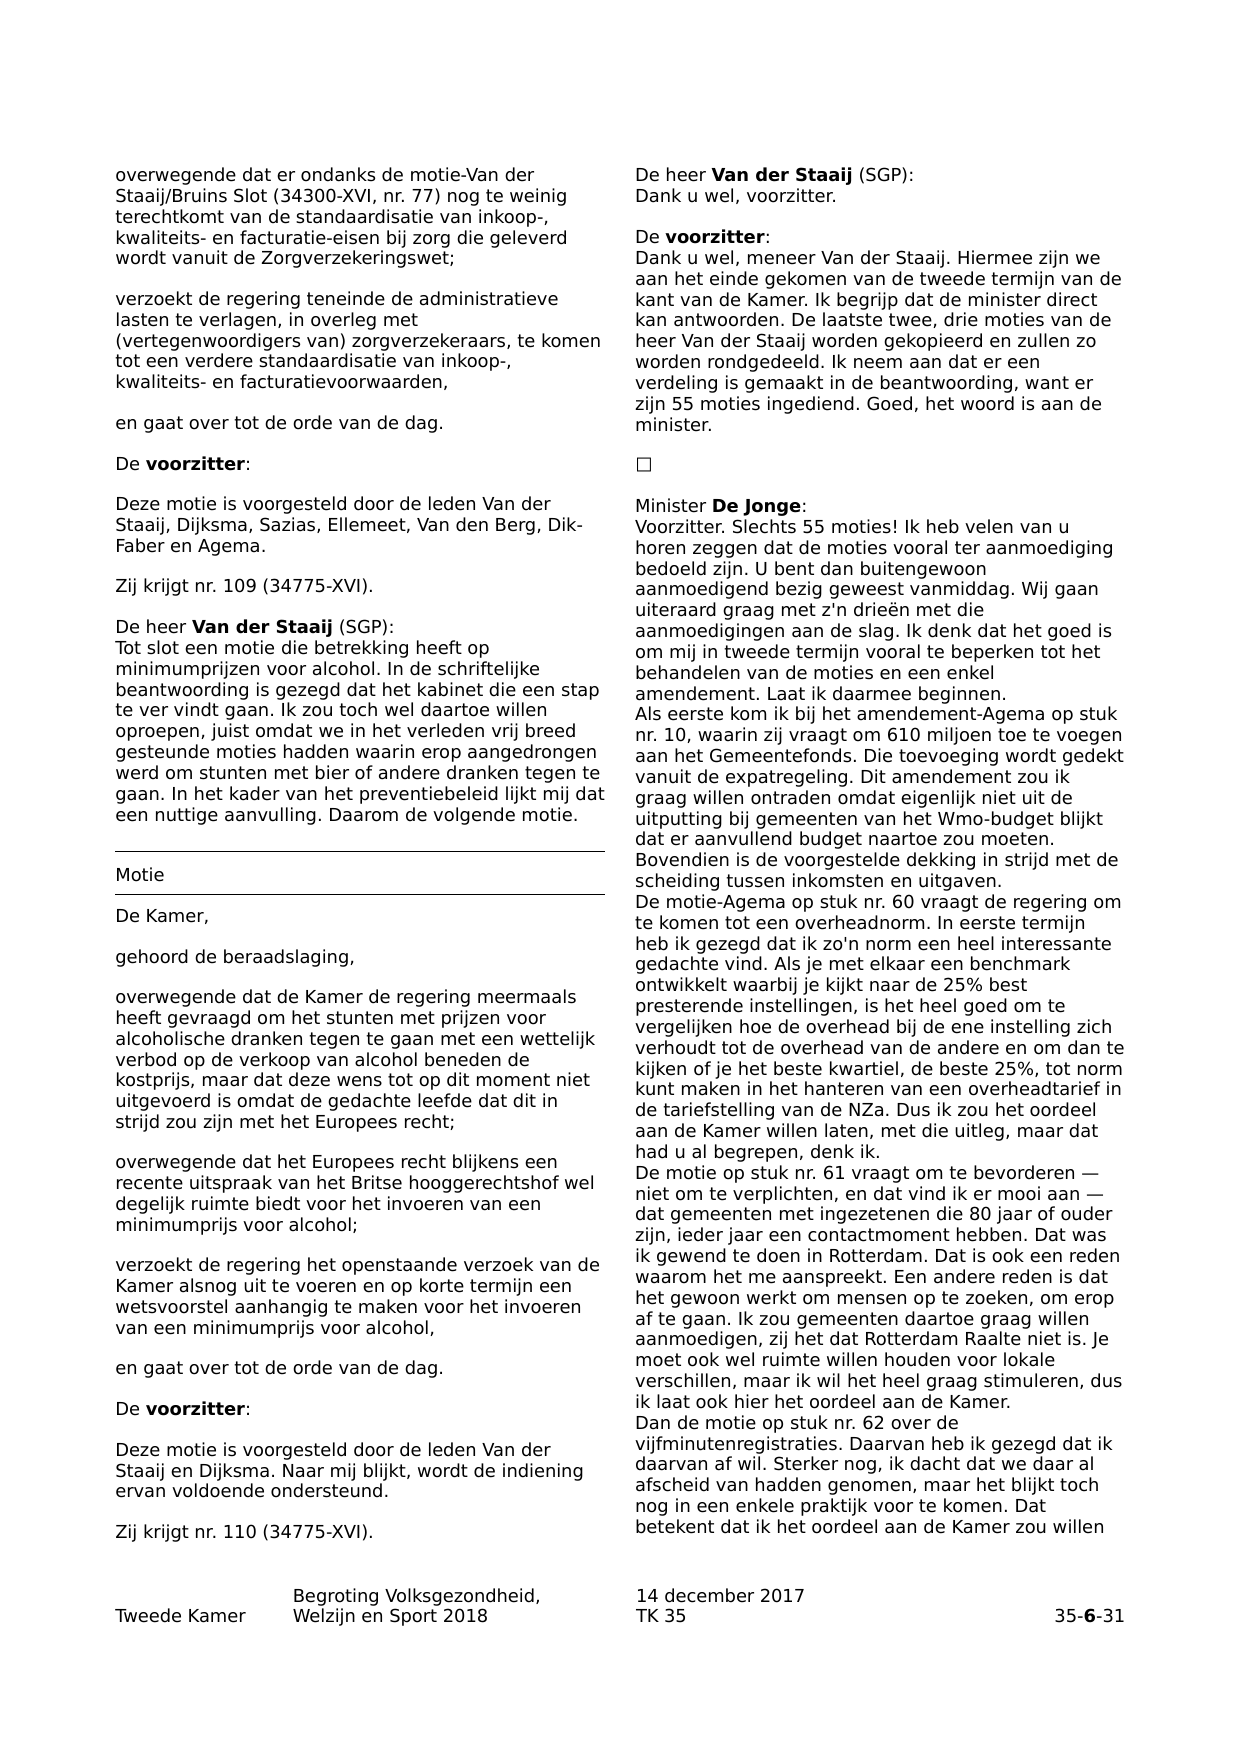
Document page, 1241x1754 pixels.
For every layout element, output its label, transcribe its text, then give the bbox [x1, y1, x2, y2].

text gehoord de beraadslaging, [115, 947, 605, 967]
text Deze motie is voorgesteld door de leden Van der Staaij en Dijksma. Naar mij blijkt, wordt de indiening ervan voldoende ondersteund. [115, 1440, 605, 1502]
text Deze motie is voorgesteld door de leden Van der Staaij, Dijksma, Sazias, Ellemeet, Van den Berg, Dik-Faber en Agema. [115, 494, 605, 556]
text Als eerste kom ik bij het amendement-Agema op stuk nr. 10, waarin zij vraagt om 610 miljoen toe te voegen aan het Gemeentefonds. Die toevoeging wordt gedekt vanuit de expatregeling. Dit amendement zou ik graag willen ontraden omdat eigenlijk niet uit de uitputting bij gemeenten van het Wmo-budget blijkt dat er aanvullend budget naartoe zou moeten. Bovendien is de voorgestelde dekking in strijd met de scheiding tussen inkomsten en uitgaven. [635, 704, 1125, 892]
text en gaat over tot de orde van de dag. [115, 413, 605, 433]
text De voorzitter: [115, 453, 605, 474]
text Dank u wel, meneer Van der Staaij. Hiermee zijn we aan het einde gekomen van de tweede termijn van de kant van de Kamer. Ik begrijp dat de minister direct kan antwoorden. De laatste twee, drie moties van de heer Van der Staaij worden gekopieerd en zullen zo worden rondgedeeld. Ik neem aan dat er een verdeling is gemaakt in de beantwoording, want er zijn 55 moties ingediend. Goed, het woord is aan de minister. [635, 248, 1125, 435]
text Tot slot een motie die betrekking heeft op minimumprijzen voor alcohol. In de schriftelijke beantwoording is gezegd dat het kabinet die een stap te ver vindt gaan. Ik zou toch wel daartoe willen oproepen, juist omdat we in het verleden vrij breed gesteunde moties hadden waarin erop aangedrongen werd om stunten met bier of andere dranken tegen te gaan. In het kader van het preventiebeleid lijkt mij dat een nuttige aanvulling. Daarom de volgende motie. [115, 638, 605, 825]
text ⬜ [635, 455, 1125, 476]
text overwegende dat het Europees recht blijkens een recente uitspraak van het Britse hooggerechtshof wel degelijk ruimte biedt voor het invoeren van een minimumprijs voor alcohol; [115, 1152, 605, 1235]
text De motie op stuk nr. 61 vraagt om te bevorderen — niet om te verplichten, en dat vind ik er mooi aan — dat gemeenten met ingezetenen die 80 jaar of ouder zijn, ieder jaar een contactmoment hebben. Dat was ik gewend te doen in Rotterdam. Dat is ook een reden waarom het me aanspreekt. Een andere reden is dat het gewoon werkt om mensen op te zoeken, om erop af te gaan. Ik zou gemeenten daartoe graag willen aanmoedigen, zij het dat Rotterdam Raalte niet is. Je moet ook wel ruimte willen houden voor lokale verschillen, maar ik wil het heel graag stimuleren, dus ik laat ook hier het oordeel aan de Kamer. [635, 1162, 1125, 1412]
text Dank u wel, voorzitter. [635, 186, 1125, 207]
text overwegende dat er ondanks de motie-Van der Staaij/Bruins Slot (34300-XVI, nr. 77) nog te weinig terechtkomt van de standaardisatie van inkoop-, kwaliteits- en facturatie-eisen bij zorg die geleverd wordt vanuit de Zorgverzekeringswet; [115, 165, 605, 269]
text De voorzitter: [115, 1399, 605, 1420]
text De Kamer, [115, 906, 605, 927]
text Motie [115, 865, 605, 886]
text Dan de motie op stuk nr. 62 over de vijfminutenregistraties. Daarvan heb ik gezegd dat ik daarvan af wil. Sterker nog, ik dacht dat we daar al afscheid van hadden genomen, maar het blijkt toch nog in een enkele praktijk voor te komen. Dat betekent dat ik het oordeel aan de Kamer zou willen [635, 1412, 1125, 1537]
text en gaat over tot de orde van de dag. [115, 1358, 605, 1379]
text Voorzitter. Slechts 55 moties! Ik heb velen van u horen zeggen dat de moties vooral ter aanmoediging bedoeld zijn. U bent dan buitengewoon aanmoedigend bezig geweest vanmiddag. Wij gaan uiteraard graag met z'n drieën met die aanmoedigingen aan de slag. Ik denk dat het goed is om mij in tweede termijn vooral te beperken tot het behandelen van de moties en een enkel amendement. Laat ik daarmee beginnen. [635, 517, 1125, 704]
text De motie-Agema op stuk nr. 60 vraagt de regering om te komen tot een overheadnorm. In eerste termijn heb ik gezegd dat ik zo'n norm een heel interessante gedachte vind. Als je met elkaar een benchmark ontwikkelt waarbij je kijkt naar de 25% best presterende instellingen, is het heel goed om te vergelijken hoe de overhead bij de ene instelling zich verhoudt tot de overhead van de andere en om dan te kijken of je het beste kwartiel, de beste 25%, tot norm kunt maken in het hanteren van een overheadtarief in de tariefstelling van de NZa. Dus ik zou het oordeel aan de Kamer willen laten, met die uitleg, maar dat had u al begrepen, denk ik. [635, 892, 1125, 1162]
text Minister De Jonge: [635, 496, 1125, 517]
text De heer Van der Staaij (SGP): [635, 165, 1125, 186]
text overwegende dat de Kamer de regering meermaals heeft gevraagd om het stunten met prijzen voor alcoholische dranken tegen te gaan met een wettelijk verbod op de verkoop van alcohol beneden de kostprijs, maar dat deze wens tot op dit moment niet uitgevoerd is omdat de gedachte leefde dat dit in strijd zou zijn met het Europees recht; [115, 987, 605, 1132]
text verzoekt de regering het openstaande verzoek van de Kamer alsnog uit te voeren en op korte termijn een wetsvoorstel aanhangig te maken voor het invoeren van een minimumprijs voor alcohol, [115, 1255, 605, 1338]
text De heer Van der Staaij (SGP): [115, 617, 605, 638]
text Zij krijgt nr. 109 (34775-XVI). [115, 576, 605, 597]
text De voorzitter: [635, 227, 1125, 248]
text verzoekt de regering teneinde de administratieve lasten te verlagen, in overleg met (vertegenwoordigers van) zorgverzekeraars, te komen tot een verdere standaardisatie van inkoop-, kwaliteits- en facturatievoorwaarden, [115, 289, 605, 393]
text Zij krijgt nr. 110 (34775-XVI). [115, 1522, 605, 1543]
